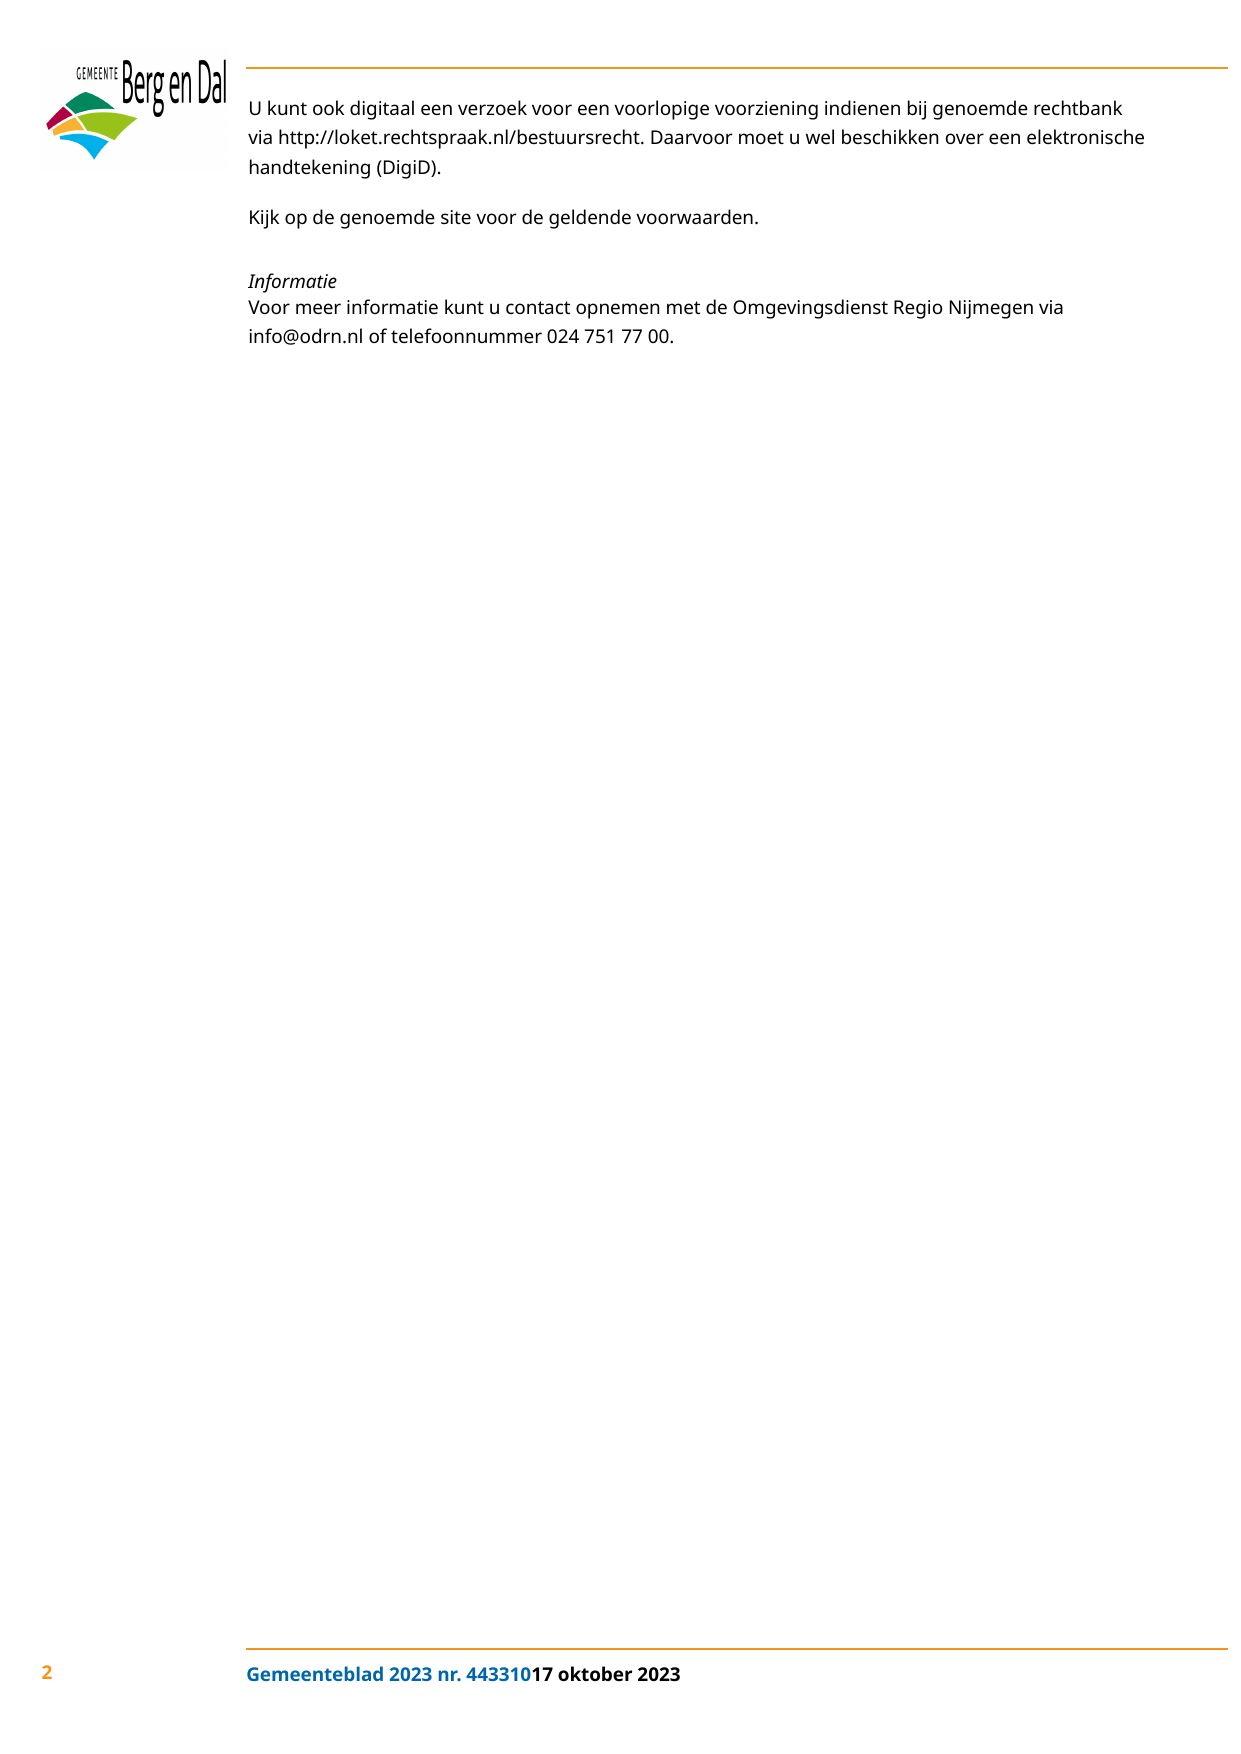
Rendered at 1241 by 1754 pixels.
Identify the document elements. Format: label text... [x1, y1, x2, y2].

text Informatie [248, 268, 1152, 294]
picture [41, 47, 231, 172]
text Voor meer informatie kunt u contact opnemen met de Omgevingsdienst Regio Nijmegen via info@odrn.nl of telefoonnummer 024 751 77 00. [248, 294, 1152, 349]
text U kunt ook digitaal een verzoek voor een voorlopige voorziening indienen bij genoemde rechtbank via http://loket.rechtspraak.nl/bestuursrecht. Daarvoor moet u wel beschikken over een elektronische handtekening (DigiD). [248, 95, 1152, 180]
text Kijk op de genoemde site voor de geldende voorwaarden. [248, 204, 1152, 230]
